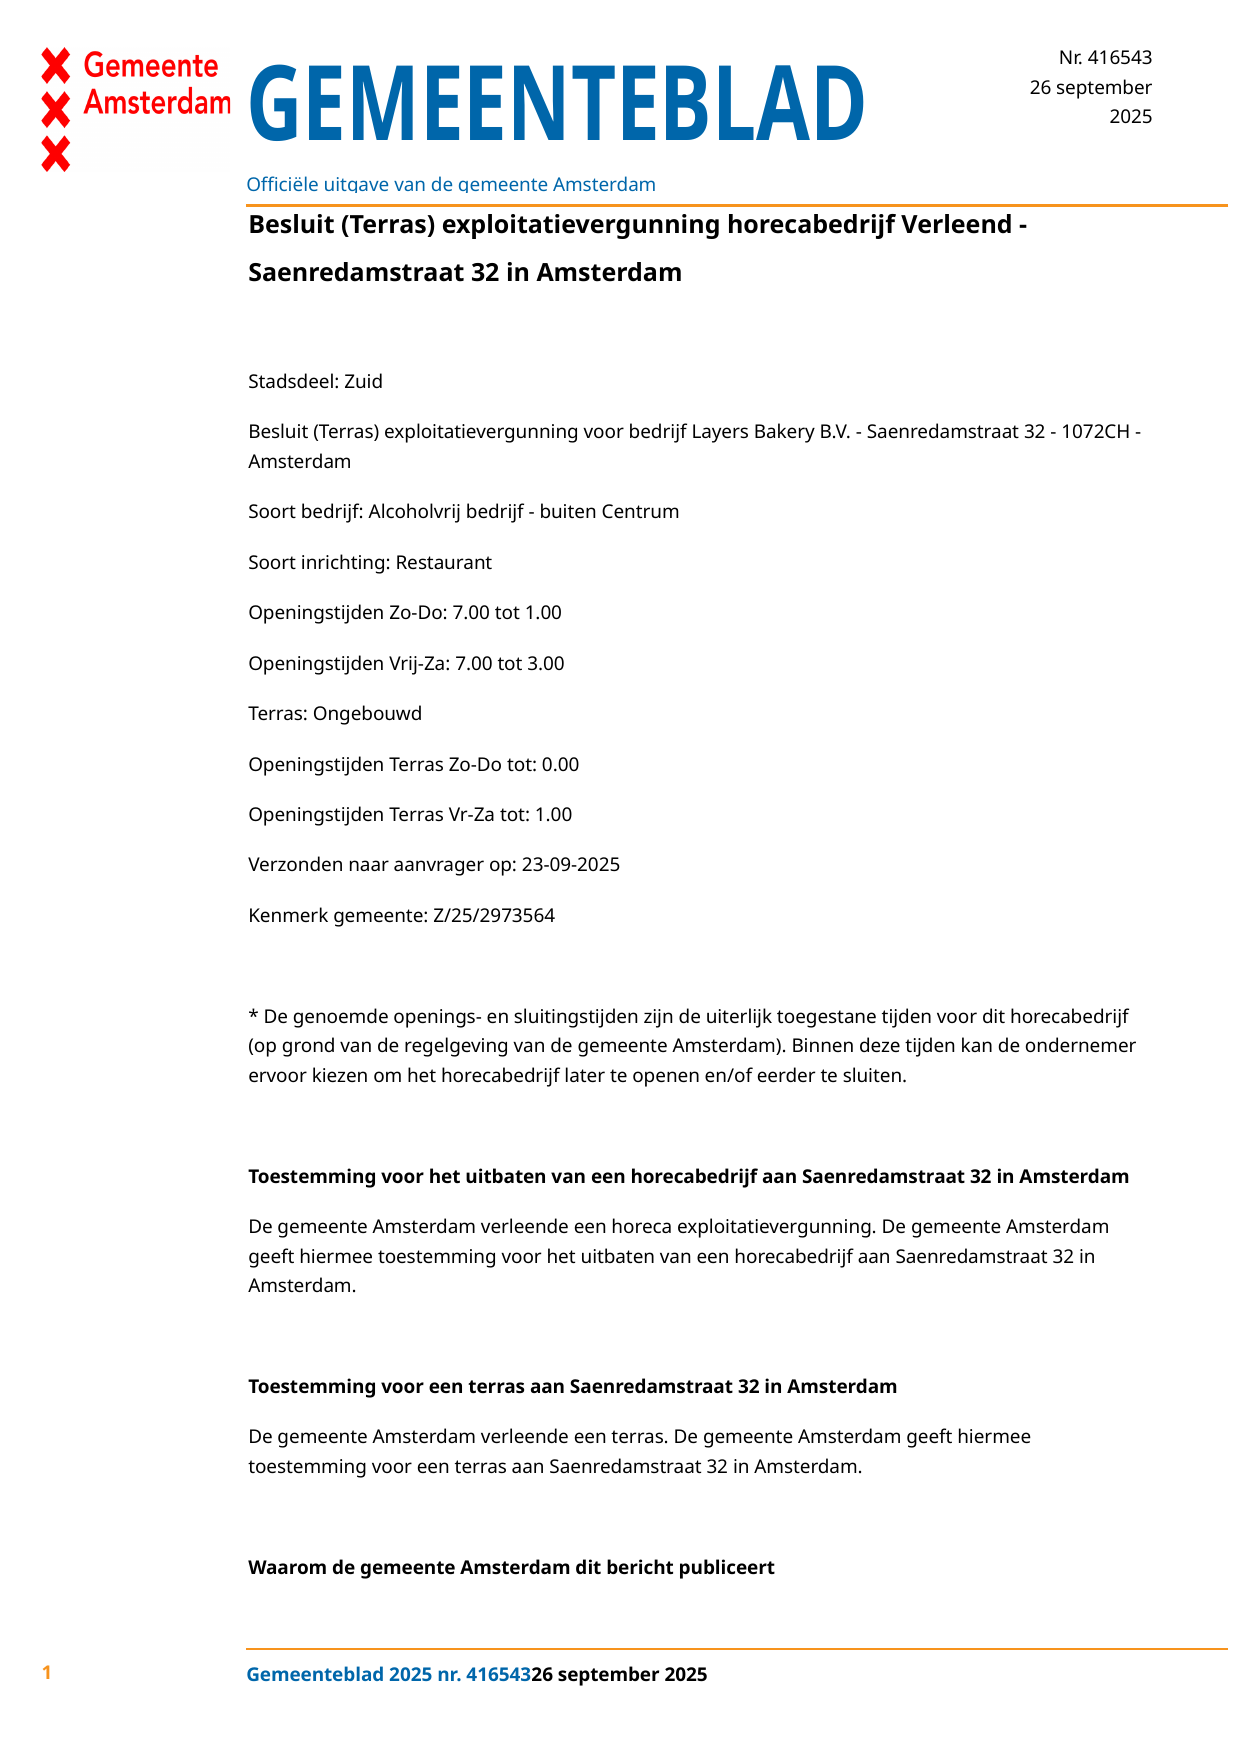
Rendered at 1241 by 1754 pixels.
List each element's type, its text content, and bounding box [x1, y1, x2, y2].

text Openingstijden Zo-Do: 7.00 tot 1.00 [248, 599, 1152, 625]
text Besluit (Terras) exploitatievergunning voor bedrijf Layers Bakery B.V. - Saenredamstraat 32 - 1072CH - Amsterdam [248, 419, 1152, 474]
text De gemeente Amsterdam verleende een terras. De gemeente Amsterdam geeft hiermee toestemming voor een terras aan Saenredamstraat 32 in Amsterdam. [248, 1424, 1152, 1479]
text Verzonden naar aanvrager op: 23-09-2025 [248, 852, 1152, 877]
picture [41, 47, 231, 172]
text Openingstijden Terras Vr-Za tot: 1.00 [248, 801, 1152, 827]
text * De genoemde openings- en sluitingstijden zijn de uiterlijk toegestane tijden voor dit horecabedrijf (op grond van de regelgeving van de gemeente Amsterdam). Binnen deze tijden kan de ondernemer ervoor kiezen om het horecabedrijf later te openen en/of eerder te sluiten. [248, 1003, 1152, 1088]
text Waarom de gemeente Amsterdam dit bericht publiceert [248, 1554, 1152, 1580]
text Soort inrichting: Restaurant [248, 549, 1152, 575]
text Toestemming voor het uitbaten van een horecabedrijf aan Saenredamstraat 32 in Amsterdam [248, 1163, 1152, 1189]
text Soort bedrijf: Alcoholvrij bedrijf - buiten Centrum [248, 499, 1152, 524]
text Besluit (Terras) exploitatievergunning horecabedrijf Verleend - Saenredamstraat 32 in Amsterdam [248, 207, 1152, 288]
text De gemeente Amsterdam verleende een horeca exploitatievergunning. De gemeente Amsterdam geeft hiermee toestemming voor het uitbaten van een horecabedrijf aan Saenredamstraat 32 in Amsterdam. [248, 1213, 1152, 1298]
text Terras: Ongebouwd [248, 700, 1152, 726]
text Openingstijden Terras Zo-Do tot: 0.00 [248, 751, 1152, 777]
text Stadsdeel: Zuid [248, 368, 1152, 394]
text Toestemming voor een terras aan Saenredamstraat 32 in Amsterdam [248, 1373, 1152, 1399]
text Openingstijden Vrij-Za: 7.00 tot 3.00 [248, 650, 1152, 676]
text Kenmerk gemeente: Z/25/2973564 [248, 902, 1152, 928]
